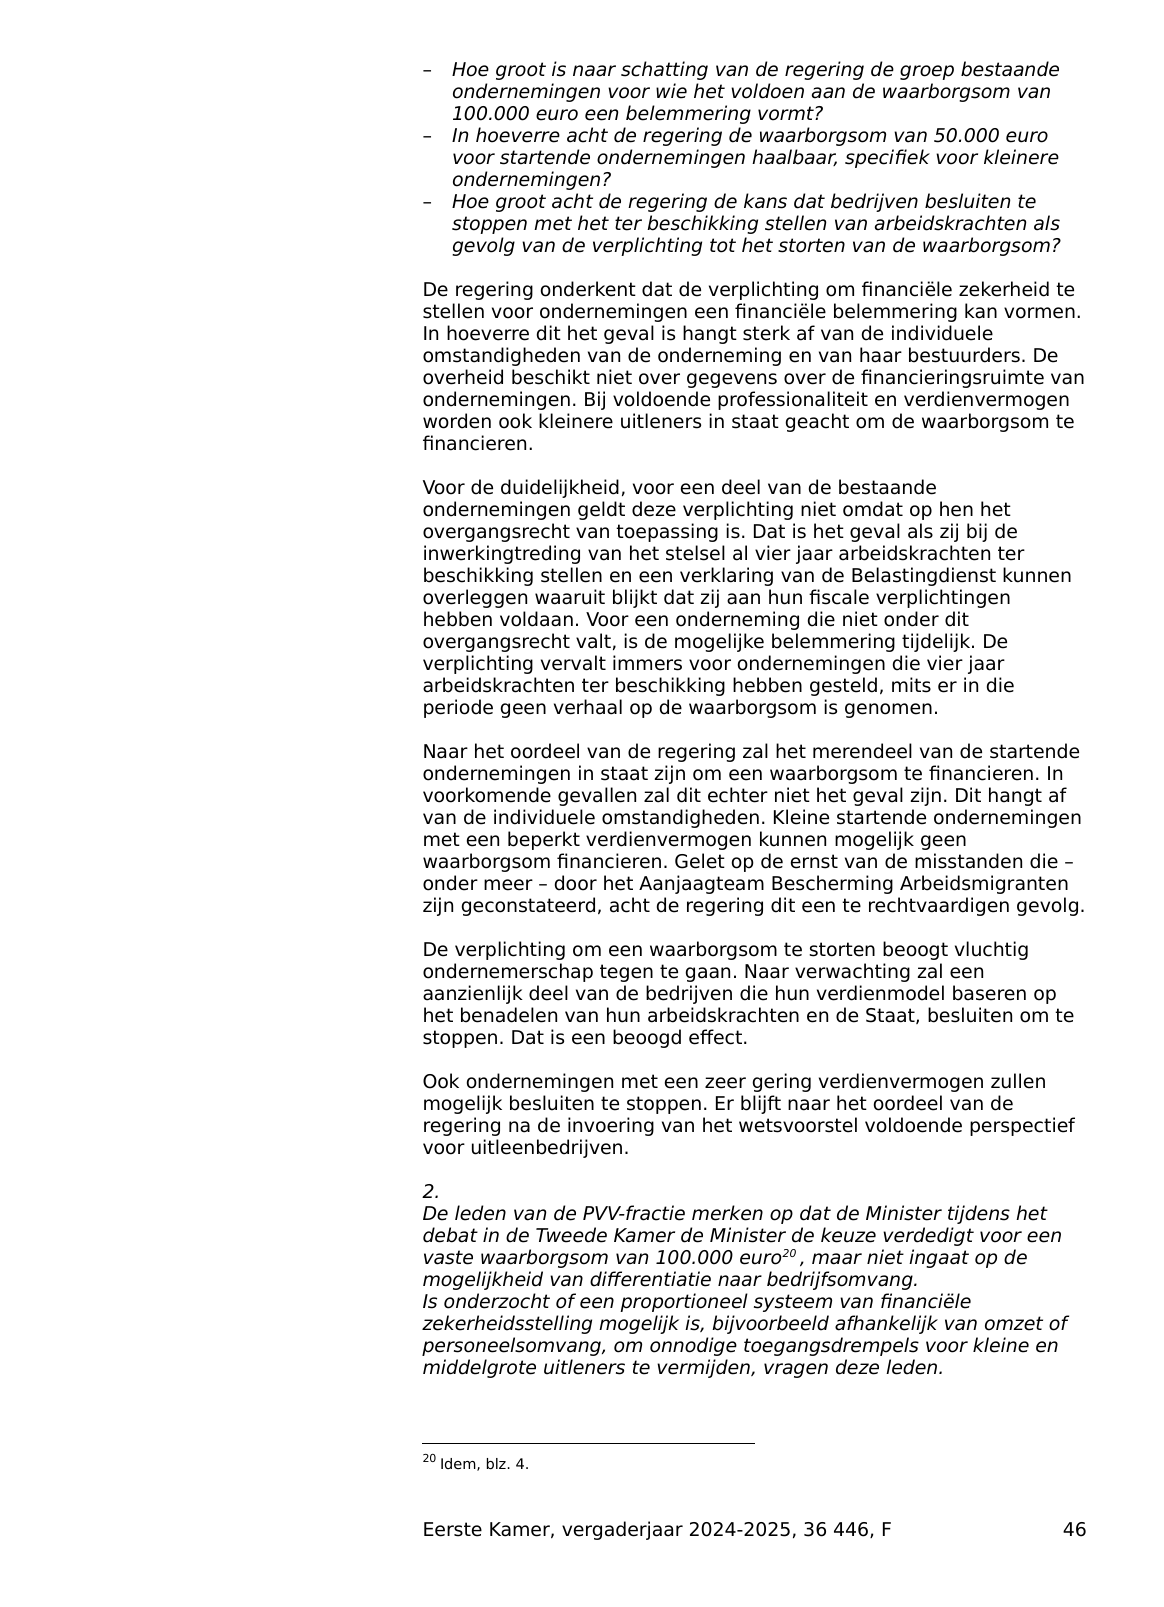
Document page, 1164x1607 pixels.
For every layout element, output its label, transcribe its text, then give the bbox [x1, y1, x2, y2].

text – Hoe groot is naar schatting van de regering de groep bestaande ondernemingen voor wie het voldoen aan de waarborgsom van 100.000 euro een belemmering vormt? [422, 59, 1087, 125]
text De leden van de PVV-fractie merken op dat de Minister tijdens het debat in de Tweede Kamer de Minister de keuze verdedigt voor een vaste waarborgsom van 100.000 euro, maar niet ingaat op de mogelijkheid van differentiatie naar bedrijfsomvang. [422, 1203, 1087, 1291]
text – In hoeverre acht de regering de waarborgsom van 50.000 euro voor startende ondernemingen haalbaar, speciﬁek voor kleinere ondernemingen? [422, 125, 1087, 191]
text Ook ondernemingen met een zeer gering verdienvermogen zullen mogelijk besluiten te stoppen. Er blijft naar het oordeel van de regering na de invoering van het wetsvoorstel voldoende perspectief voor uitleenbedrijven. [422, 1071, 1087, 1159]
text Naar het oordeel van de regering zal het merendeel van de startende ondernemingen in staat zijn om een waarborgsom te financieren. In voorkomende gevallen zal dit echter niet het geval zijn. Dit hangt af van de individuele omstandigheden. Kleine startende ondernemingen met een beperkt verdienvermogen kunnen mogelijk geen waarborgsom financieren. Gelet op de ernst van de misstanden die – onder meer – door het Aanjaagteam Bescherming Arbeidsmigranten zijn geconstateerd, acht de regering dit een te rechtvaardigen gevolg. [422, 741, 1087, 917]
text De verplichting om een waarborgsom te storten beoogt vluchtig ondernemerschap tegen te gaan. Naar verwachting zal een aanzienlijk deel van de bedrijven die hun verdienmodel baseren op het benadelen van hun arbeidskrachten en de Staat, besluiten om te stoppen. Dat is een beoogd effect. [422, 939, 1087, 1049]
text Is onderzocht of een proportioneel systeem van financiële zekerheidsstelling mogelijk is, bijvoorbeeld afhankelijk van omzet of personeelsomvang, om onnodige toegangsdrempels voor kleine en middelgrote uitleners te vermijden, vragen deze leden. [422, 1291, 1087, 1379]
text 2. [422, 1181, 1087, 1203]
text – Hoe groot acht de regering de kans dat bedrijven besluiten te stoppen met het ter beschikking stellen van arbeidskrachten als gevolg van de verplichting tot het storten van de waarborgsom? [422, 191, 1087, 257]
text Voor de duidelijkheid, voor een deel van de bestaande ondernemingen geldt deze verplichting niet omdat op hen het overgangsrecht van toepassing is. Dat is het geval als zij bij de inwerkingtreding van het stelsel al vier jaar arbeidskrachten ter beschikking stellen en een verklaring van de Belastingdienst kunnen overleggen waaruit blijkt dat zij aan hun fiscale verplichtingen hebben voldaan. Voor een onderneming die niet onder dit overgangsrecht valt, is de mogelijke belemmering tijdelijk. De verplichting vervalt immers voor ondernemingen die vier jaar arbeidskrachten ter beschikking hebben gesteld, mits er in die periode geen verhaal op de waarborgsom is genomen. [422, 477, 1087, 719]
text Idem, blz. 4. [422, 1452, 1087, 1474]
text De regering onderkent dat de verplichting om financiële zekerheid te stellen voor ondernemingen een financiële belemmering kan vormen. In hoeverre dit het geval is hangt sterk af van de individuele omstandigheden van de onderneming en van haar bestuurders. De overheid beschikt niet over gegevens over de financieringsruimte van ondernemingen. Bij voldoende professionaliteit en verdienvermogen worden ook kleinere uitleners in staat geacht om de waarborgsom te financieren. [422, 279, 1087, 455]
